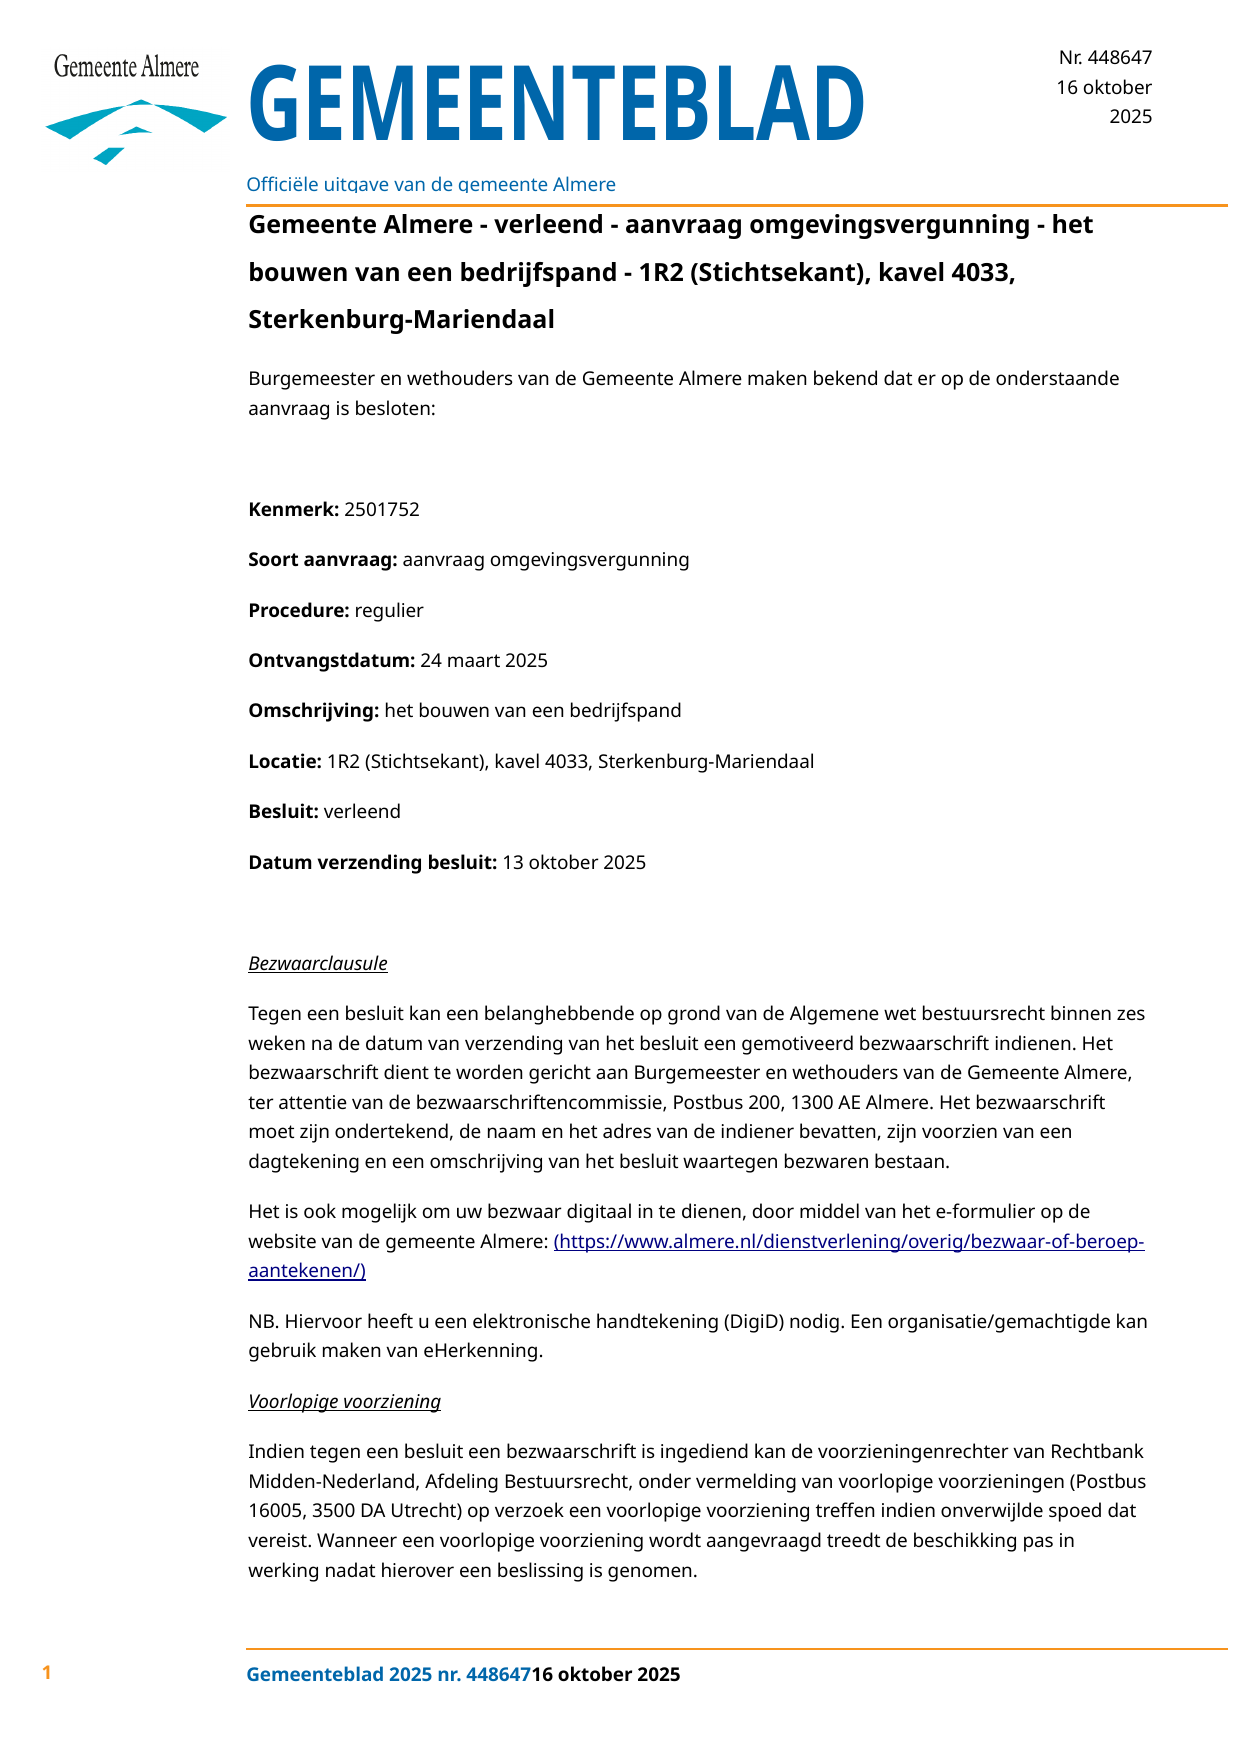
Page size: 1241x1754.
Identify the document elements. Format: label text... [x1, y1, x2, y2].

text Het is ook mogelijk om uw bezwaar digitaal in te dienen, door middel van het e-formulier op de website van de gemeente Almere: (https://www.almere.nl/dienstverlening/overig/bezwaar-of-beroep-aantekenen/) [248, 1198, 1152, 1283]
text Bezwaarclausule [248, 950, 1152, 975]
text Ontvangstdatum: 24 maart 2025 [248, 647, 1152, 673]
text Gemeente Almere - verleend - aanvraag omgevingsvergunning - het bouwen van een bedrijfspand - 1R2 (Stichtsekant), kavel 4033, Sterkenburg-Mariendaal [248, 207, 1152, 336]
text Locatie: 1R2 (Stichtsekant), kavel 4033, Sterkenburg-Mariendaal [248, 748, 1152, 774]
text Procedure: regulier [248, 597, 1152, 622]
text Burgemeester en wethouders van de Gemeente Almere maken bekend dat er op de onderstaande aanvraag is besloten: [248, 366, 1152, 421]
text Omschrijving: het bouwen van een bedrijfspand [248, 698, 1152, 723]
text NB. Hiervoor heeft u een elektronische handtekening (DigiD) nodig. Een organisatie/gemachtigde kan gebruik maken van eHerkenning. [248, 1308, 1152, 1363]
text Soort aanvraag: aanvraag omgevingsvergunning [248, 546, 1152, 572]
text Datum verzending besluit: 13 oktober 2025 [248, 849, 1152, 874]
text Indien tegen een besluit een bezwaarschrift is ingediend kan de voorzieningenrechter van Rechtbank Midden-Nederland, Afdeling Bestuursrecht, onder vermelding van voorlopige voorzieningen (Postbus 16005, 3500 DA Utrecht) op verzoek een voorlopige voorziening treffen indien onverwijlde spoed dat vereist. Wanneer een voorlopige voorziening wordt aangevraagd treedt de beschikking pas in werking nadat hierover een beslissing is genomen. [248, 1438, 1152, 1582]
text Tegen een besluit kan een belanghebbende op grond van de Algemene wet bestuursrecht binnen zes weken na de datum van verzending van het besluit een gemotiveerd bezwaarschrift indienen. Het bezwaarschrift dient te worden gericht aan Burgemeester en wethouders van de Gemeente Almere, ter attentie van de bezwaarschriftencommissie, Postbus 200, 1300 AE Almere. Het bezwaarschrift moet zijn ondertekend, de naam en het adres van de indiener bevatten, zijn voorzien van een dagtekening en een omschrijving van het besluit waartegen bezwaren bestaan. [248, 1000, 1152, 1174]
text Kenmerk: 2501752 [248, 496, 1152, 522]
text Besluit: verleend [248, 798, 1152, 824]
text Voorlopige voorziening [248, 1388, 1152, 1414]
picture [41, 47, 231, 172]
